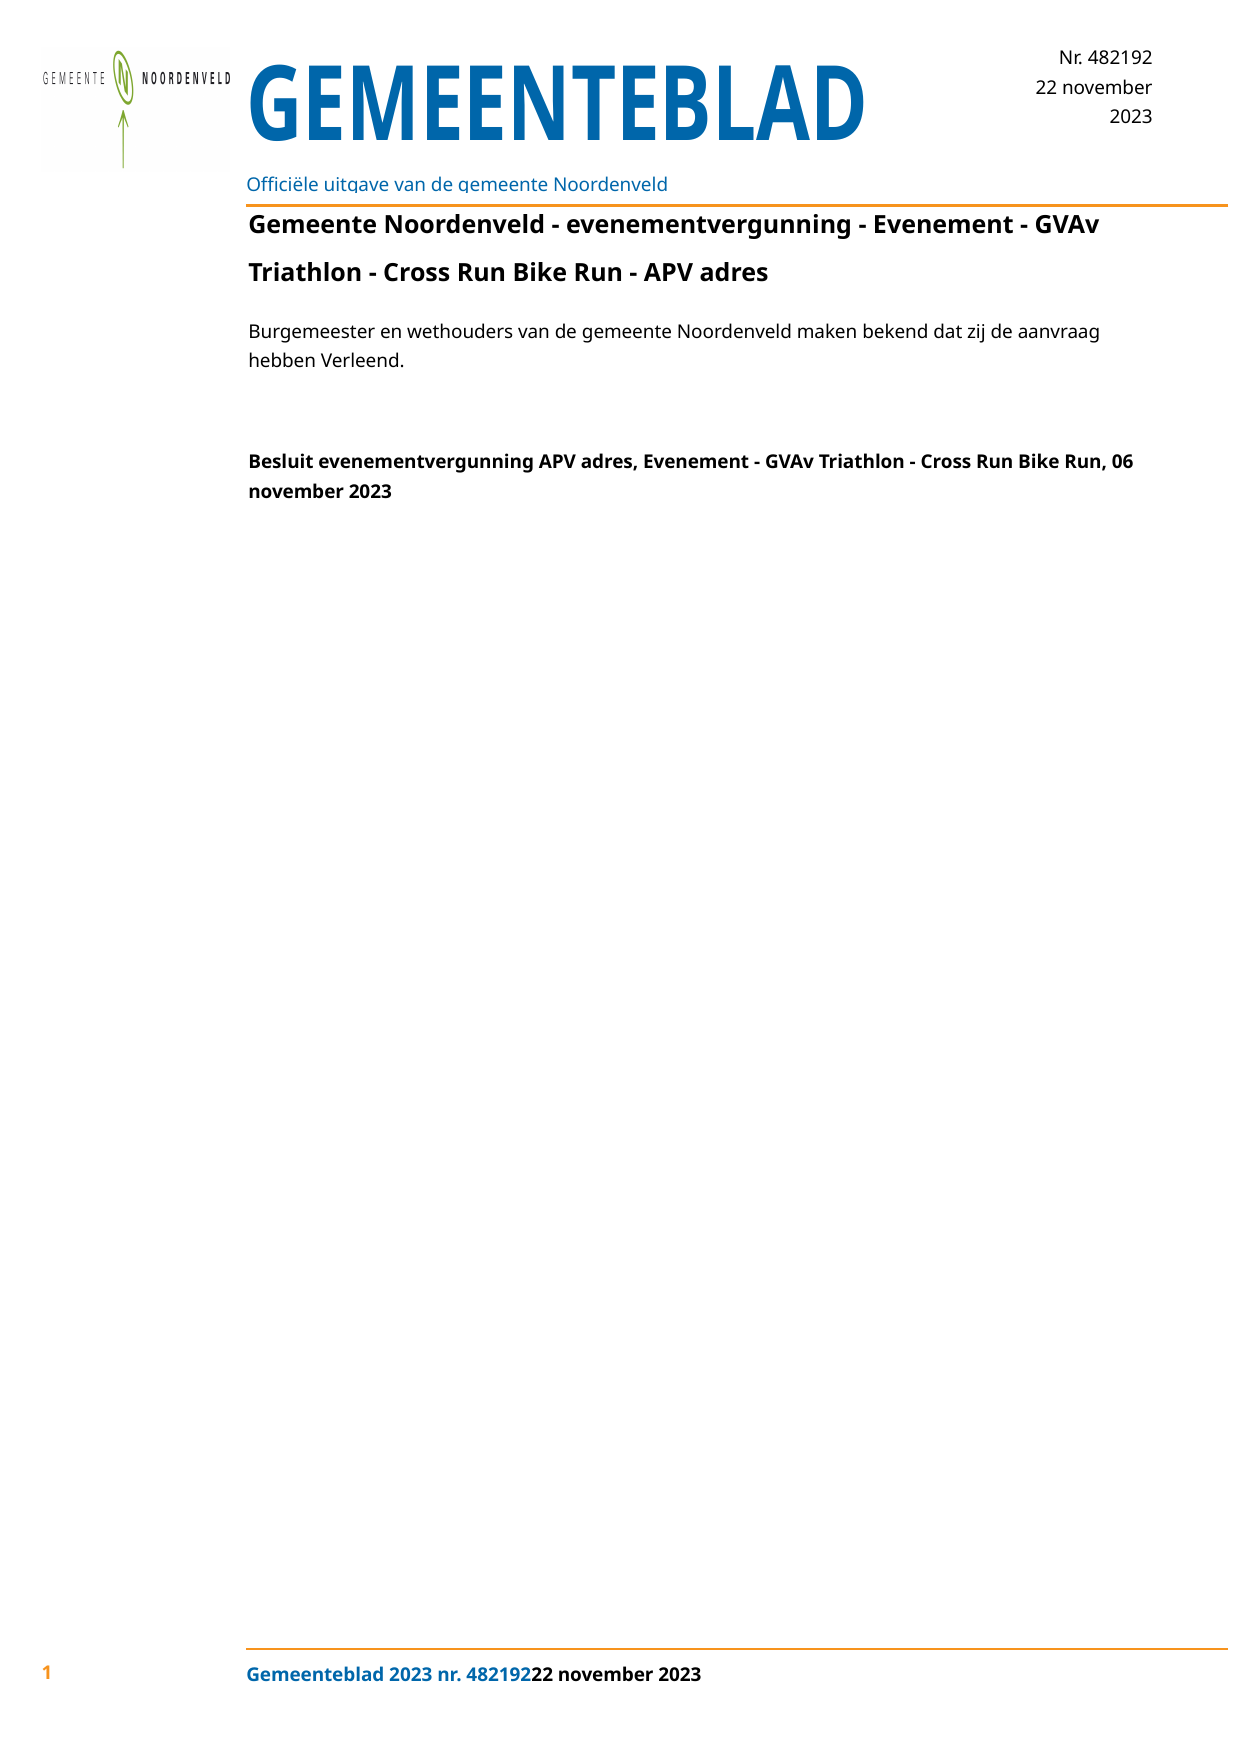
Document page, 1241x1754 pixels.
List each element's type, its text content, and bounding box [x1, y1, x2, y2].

text Gemeente Noordenveld - evenementvergunning - Evenement - GVAv Triathlon - Cross Run Bike Run - APV adres [248, 207, 1152, 288]
picture [41, 47, 231, 172]
text Besluit evenementvergunning APV adres, Evenement - GVAv Triathlon - Cross Run Bike Run, 06 november 2023 [248, 448, 1152, 504]
text Burgemeester en wethouders van de gemeente Noordenveld maken bekend dat zij de aanvraag hebben Verleend. [248, 318, 1152, 373]
